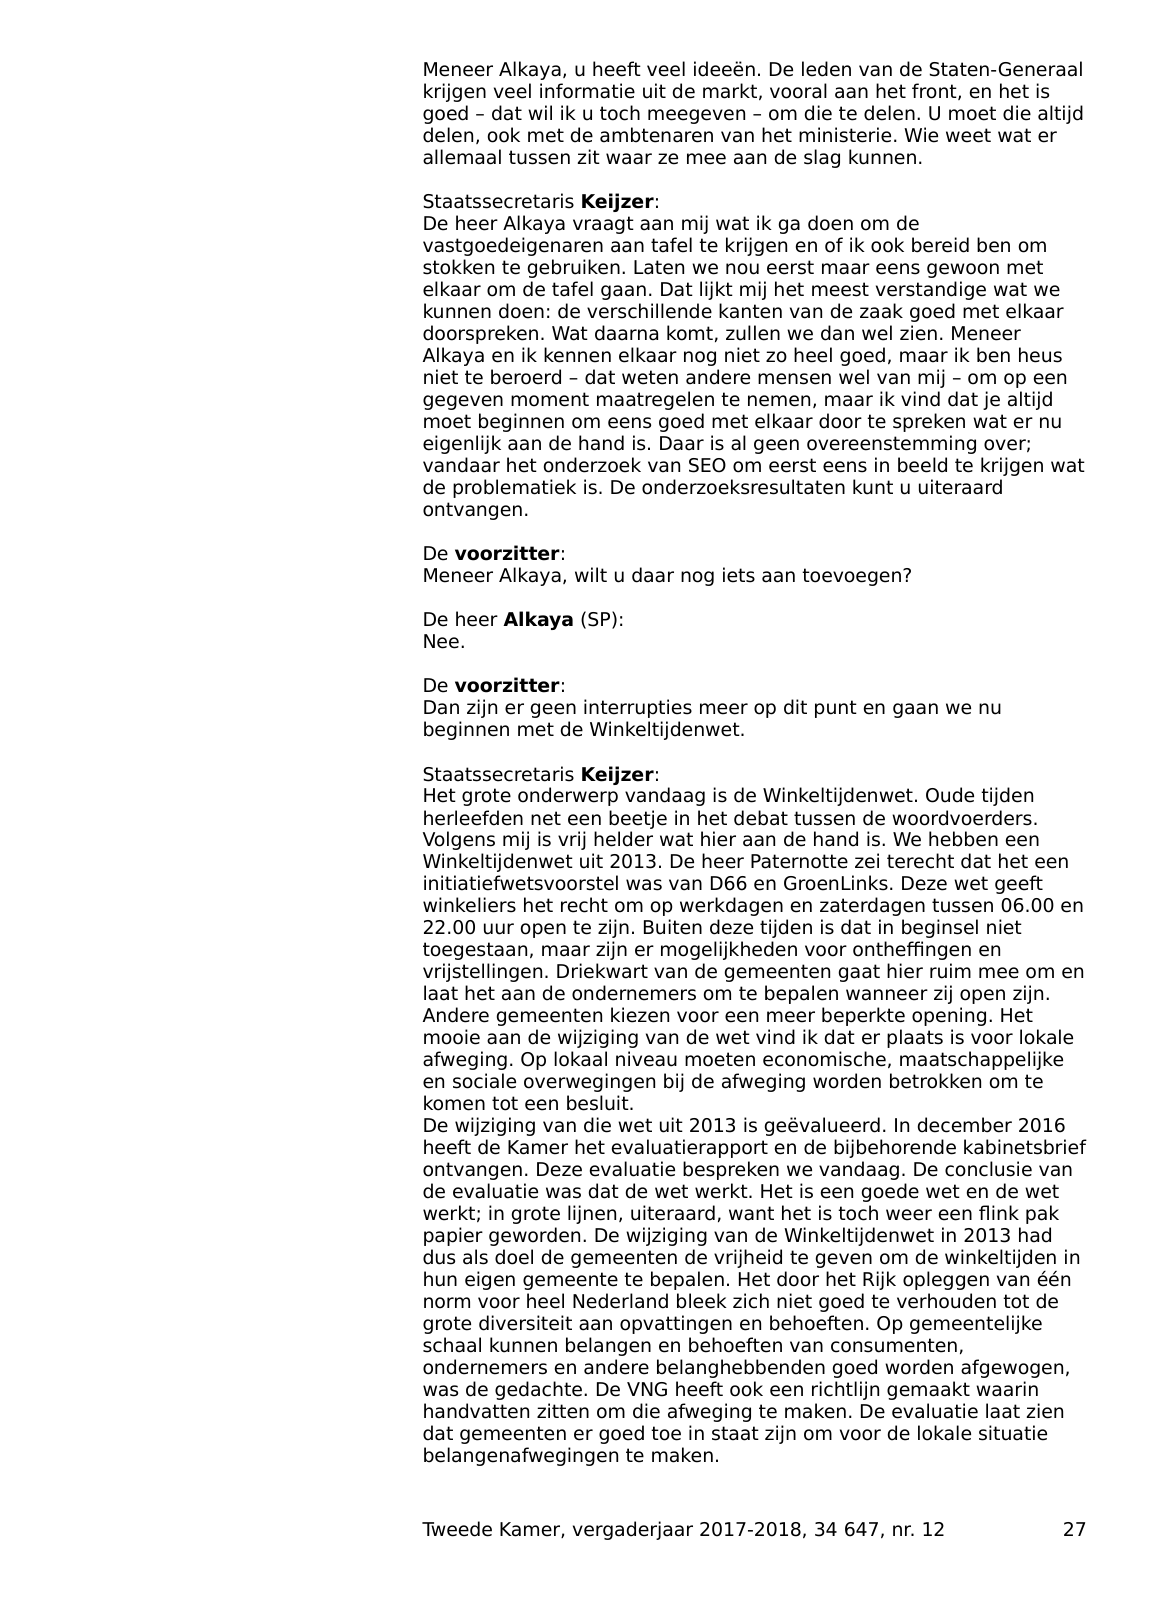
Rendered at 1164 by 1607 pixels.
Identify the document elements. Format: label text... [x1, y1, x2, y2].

text Meneer Alkaya, wilt u daar nog iets aan toevoegen? [422, 565, 1087, 587]
text De voorzitter: [422, 675, 1087, 697]
text Dan zijn er geen interrupties meer op dit punt en gaan we nu beginnen met de Winkeltijdenwet. [422, 697, 1087, 741]
text De wijziging van die wet uit 2013 is geëvalueerd. In december 2016 heeft de Kamer het evaluatierapport en de bijbehorende kabinetsbrief ontvangen. Deze evaluatie bespreken we vandaag. De conclusie van de evaluatie was dat de wet werkt. Het is een goede wet en de wet werkt; in grote lijnen, uiteraard, want het is toch weer een flink pak papier geworden. De wijziging van de Winkeltijdenwet in 2013 had dus als doel de gemeenten de vrijheid te geven om de winkeltijden in hun eigen gemeente te bepalen. Het door het Rijk opleggen van één norm voor heel Nederland bleek zich niet goed te verhouden tot de grote diversiteit aan opvattingen en behoeften. Op gemeentelijke schaal kunnen belangen en behoeften van consumenten, ondernemers en andere belanghebbenden goed worden afgewogen, was de gedachte. De VNG heeft ook een richtlijn gemaakt waarin handvatten zitten om die afweging te maken. De evaluatie laat zien dat gemeenten er goed toe in staat zijn om voor de lokale situatie belangenafwegingen te maken. [422, 1115, 1087, 1467]
text Het grote onderwerp vandaag is de Winkeltijdenwet. Oude tijden herleefden net een beetje in het debat tussen de woordvoerders. Volgens mij is vrij helder wat hier aan de hand is. We hebben een Winkeltijdenwet uit 2013. De heer Paternotte zei terecht dat het een initiatiefwetsvoorstel was van D66 en GroenLinks. Deze wet geeft winkeliers het recht om op werkdagen en zaterdagen tussen 06.00 en 22.00 uur open te zijn. Buiten deze tijden is dat in beginsel niet toegestaan, maar zijn er mogelijkheden voor ontheffingen en vrijstellingen. Driekwart van de gemeenten gaat hier ruim mee om en laat het aan de ondernemers om te bepalen wanneer zij open zijn. Andere gemeenten kiezen voor een meer beperkte opening. Het mooie aan de wijziging van de wet vind ik dat er plaats is voor lokale afweging. Op lokaal niveau moeten economische, maatschappelijke en sociale overwegingen bij de afweging worden betrokken om te komen tot een besluit. [422, 785, 1087, 1115]
text Nee. [422, 631, 1087, 653]
text Staatssecretaris Keijzer: [422, 191, 1087, 213]
text Staatssecretaris Keijzer: [422, 763, 1087, 785]
text De heer Alkaya vraagt aan mij wat ik ga doen om de vastgoedeigenaren aan tafel te krijgen en of ik ook bereid ben om stokken te gebruiken. Laten we nou eerst maar eens gewoon met elkaar om de tafel gaan. Dat lijkt mij het meest verstandige wat we kunnen doen: de verschillende kanten van de zaak goed met elkaar doorspreken. Wat daarna komt, zullen we dan wel zien. Meneer Alkaya en ik kennen elkaar nog niet zo heel goed, maar ik ben heus niet te beroerd – dat weten andere mensen wel van mij – om op een gegeven moment maatregelen te nemen, maar ik vind dat je altijd moet beginnen om eens goed met elkaar door te spreken wat er nu eigenlijk aan de hand is. Daar is al geen overeenstemming over; vandaar het onderzoek van SEO om eerst eens in beeld te krijgen wat de problematiek is. De onderzoeksresultaten kunt u uiteraard ontvangen. [422, 213, 1087, 521]
text De voorzitter: [422, 543, 1087, 565]
text De heer Alkaya (SP): [422, 609, 1087, 631]
text Meneer Alkaya, u heeft veel ideeën. De leden van de Staten-Generaal krijgen veel informatie uit de markt, vooral aan het front, en het is goed – dat wil ik u toch meegeven – om die te delen. U moet die altijd delen, ook met de ambtenaren van het ministerie. Wie weet wat er allemaal tussen zit waar ze mee aan de slag kunnen. [422, 59, 1087, 169]
